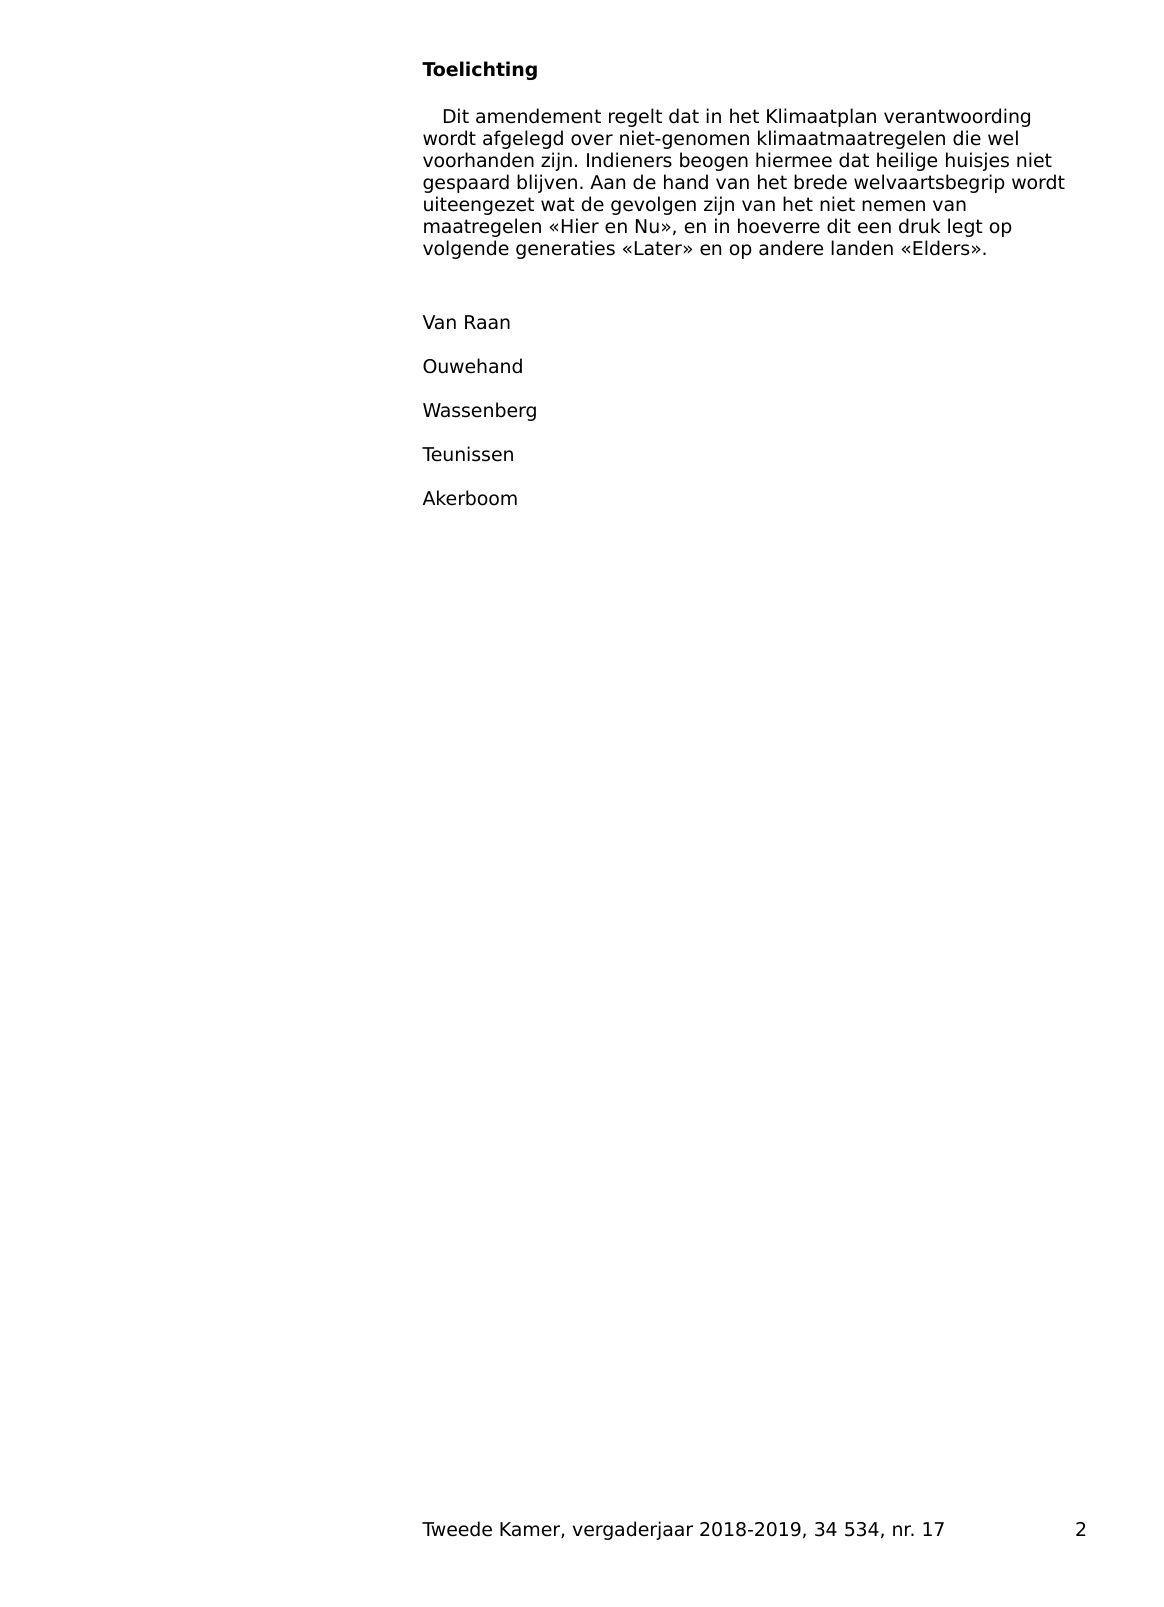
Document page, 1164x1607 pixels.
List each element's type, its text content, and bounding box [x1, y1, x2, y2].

text Dit amendement regelt dat in het Klimaatplan verantwoording wordt afgelegd over niet-genomen klimaatmaatregelen die wel voorhanden zijn. Indieners beogen hiermee dat heilige huisjes niet gespaard blijven. Aan de hand van het brede welvaartsbegrip wordt uiteengezet wat de gevolgen zijn van het niet nemen van maatregelen «Hier en Nu», en in hoeverre dit een druk legt op volgende generaties «Later» en op andere landen «Elders». [422, 106, 1087, 260]
subtitle Toelichting [422, 59, 1087, 81]
text Van Raan Ouwehand Wassenberg Teunissen Akerboom [422, 290, 1087, 510]
